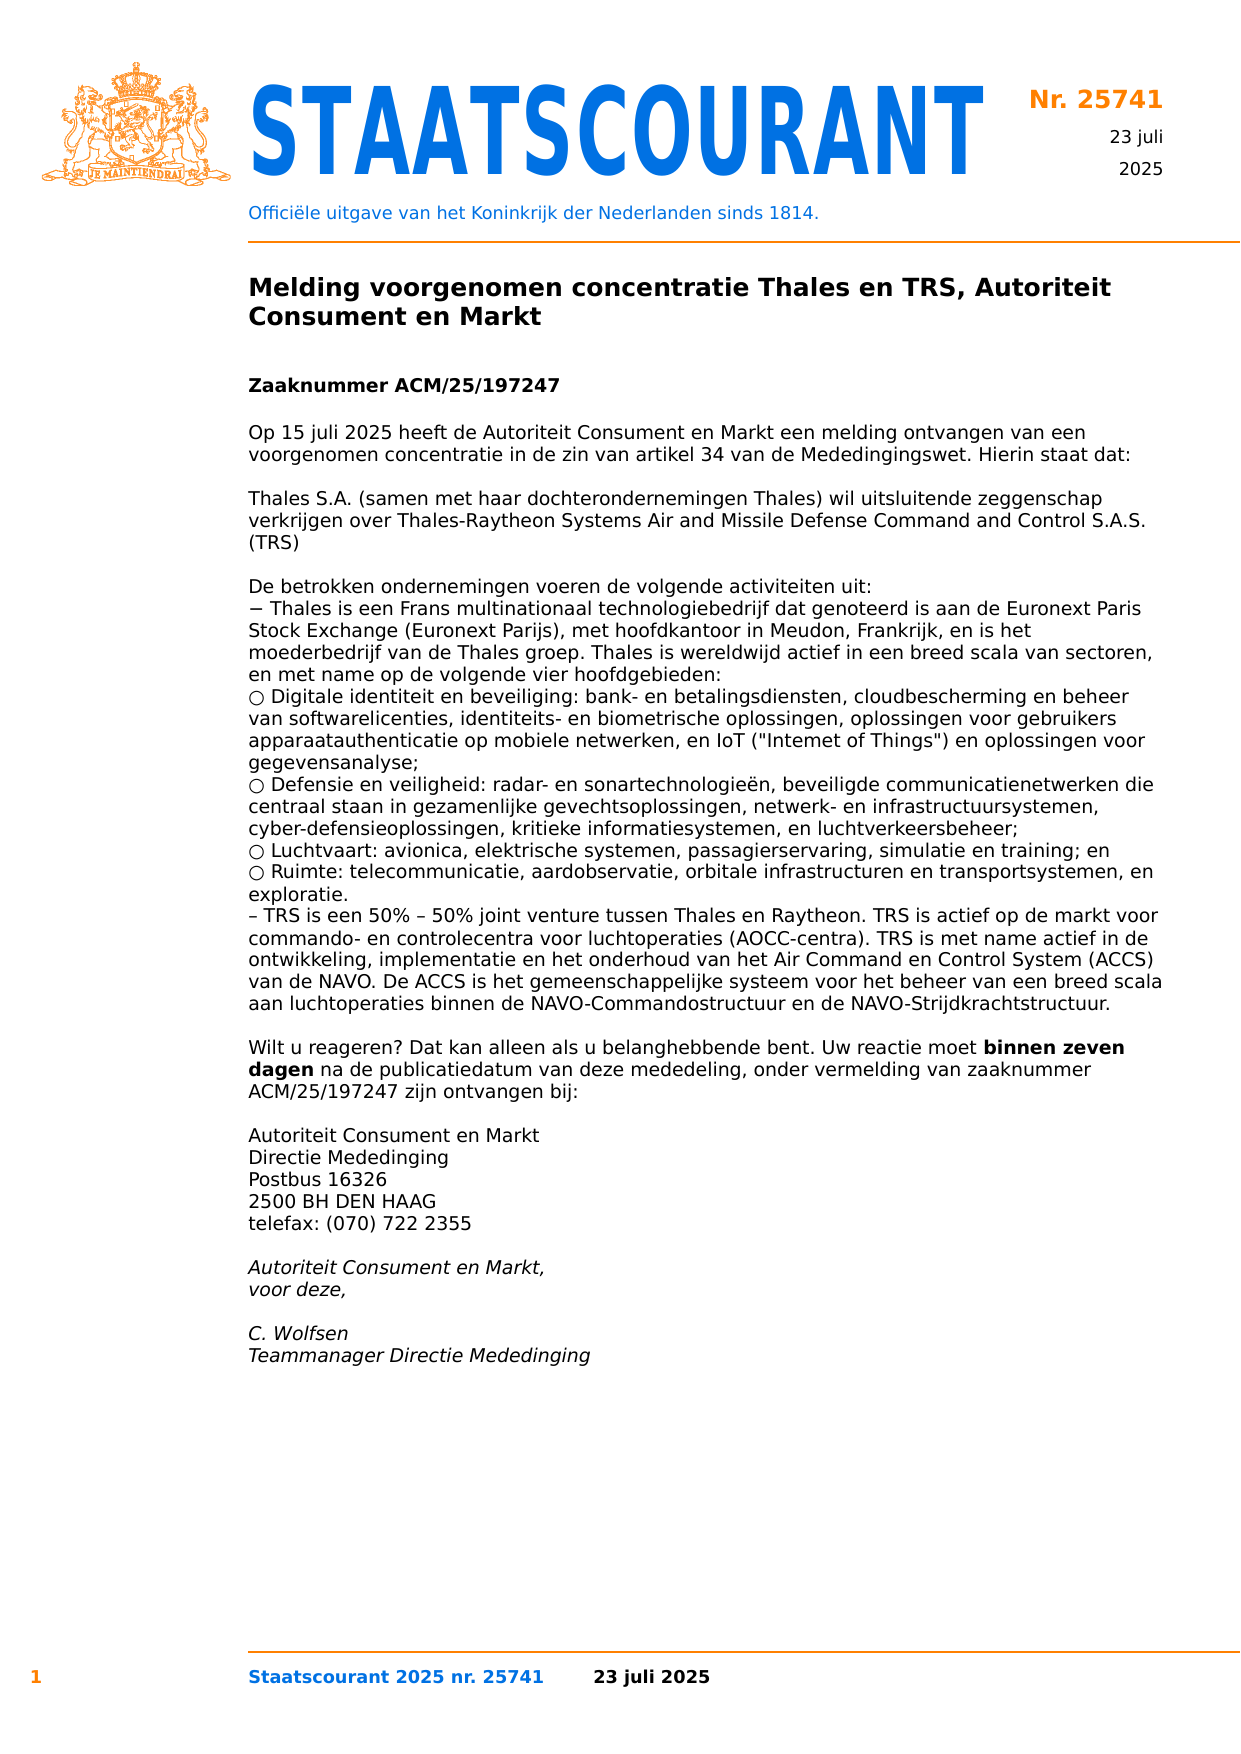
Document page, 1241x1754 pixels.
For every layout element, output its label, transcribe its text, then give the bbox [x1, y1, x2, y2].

text ○ Luchtvaart: avionica, elektrische systemen, passagierservaring, simulatie en training; en [248, 839, 1163, 861]
table_cell 23 juli [998, 121, 1240, 153]
text 2500 BH DEN HAAG [248, 1191, 1163, 1213]
text Op 15 juli 2025 heeft de Autoriteit Consument en Markt een melding ontvangen van een voorgenomen concentratie in de zin van artikel 34 van de Mededingingswet. Hierin staat dat: [248, 422, 1163, 466]
text Wilt u reageren? Dat kan alleen als u belanghebbende bent. Uw reactie moet binnen zeven dagen na de publicatiedatum van deze mededeling, onder vermelding van zaaknummer ACM/25/197247 zijn ontvangen bij: [248, 1037, 1163, 1103]
table_header STAATSCOURANT [248, 62, 998, 203]
table_cell Officiële uitgave van het Koninkrijk der Nederlanden sinds 1814. [248, 203, 1240, 241]
text Autoriteit Consument en Markt, voor deze, C. Wolfsen Teammanager Directie Mededinging [248, 1257, 1163, 1367]
text telefax: (070) 722 2355 [248, 1213, 1163, 1235]
text ○ Digitale identiteit en beveiliging: bank- en betalingsdiensten, cloudbescherming en beheer van softwarelicenties, identiteits- en biometrische oplossingen, oplossingen voor gebruikers apparaatauthenticatie op mobiele netwerken, en IoT ("Intemet of Things") en oplossingen voor gegevensanalyse; [248, 686, 1163, 773]
text Thales S.A. (samen met haar dochterondernemingen Thales) wil uitsluitende zeggenschap verkrijgen over Thales-Raytheon Systems Air and Missile Defense Command and Control S.A.S. (TRS) [248, 488, 1163, 554]
text – TRS is een 50% – 50% joint venture tussen Thales en Raytheon. TRS is actief op de markt voor commando- en controlecentra voor luchtoperaties (AOCC-centra). TRS is met name actief in de ontwikkeling, implementatie en het onderhoud van het Air Command en Control System (ACCS) van de NAVO. De ACCS is het gemeenschappelijke systeem voor het beheer van een breed scala aan luchtoperaties binnen de NAVO-Commandostructuur en de NAVO-Strijdkrachtstructuur. [248, 905, 1163, 1015]
table_header Nr. 25741 [998, 62, 1240, 121]
subtitle Zaaknummer ACM/25/197247 [248, 375, 1163, 397]
picture [41, 62, 231, 186]
text Directie Mededinging [248, 1147, 1163, 1169]
text − Thales is een Frans multinationaal technologiebedrijf dat genoteerd is aan de Euronext Paris Stock Exchange (Euronext Parijs), met hoofdkantoor in Meudon, Frankrijk, en is het moederbedrijf van de Thales groep. Thales is wereldwijd actief in een breed scala van sectoren, en met name op de volgende vier hoofdgebieden: [248, 598, 1163, 686]
text ○ Ruimte: telecommunicatie, aardobservatie, orbitale infrastructuren en transportsystemen, en exploratie. [248, 861, 1163, 905]
text De betrokken ondernemingen voeren de volgende activiteiten uit: [248, 576, 1163, 598]
text Autoriteit Consument en Markt [248, 1125, 1163, 1147]
table_header [25, 62, 248, 241]
table_cell 2025 [998, 153, 1240, 203]
subtitle Melding voorgenomen concentratie Thales en TRS, Autoriteit Consument en Markt [248, 273, 1163, 331]
text ○ Defensie en veiligheid: radar- en sonartechnologieën, beveiligde communicatienetwerken die centraal staan in gezamenlijke gevechtsoplossingen, netwerk- en infrastructuursystemen, cyber-defensieoplossingen, kritieke informatiesystemen, en luchtverkeersbeheer; [248, 773, 1163, 839]
text Postbus 16326 [248, 1169, 1163, 1191]
